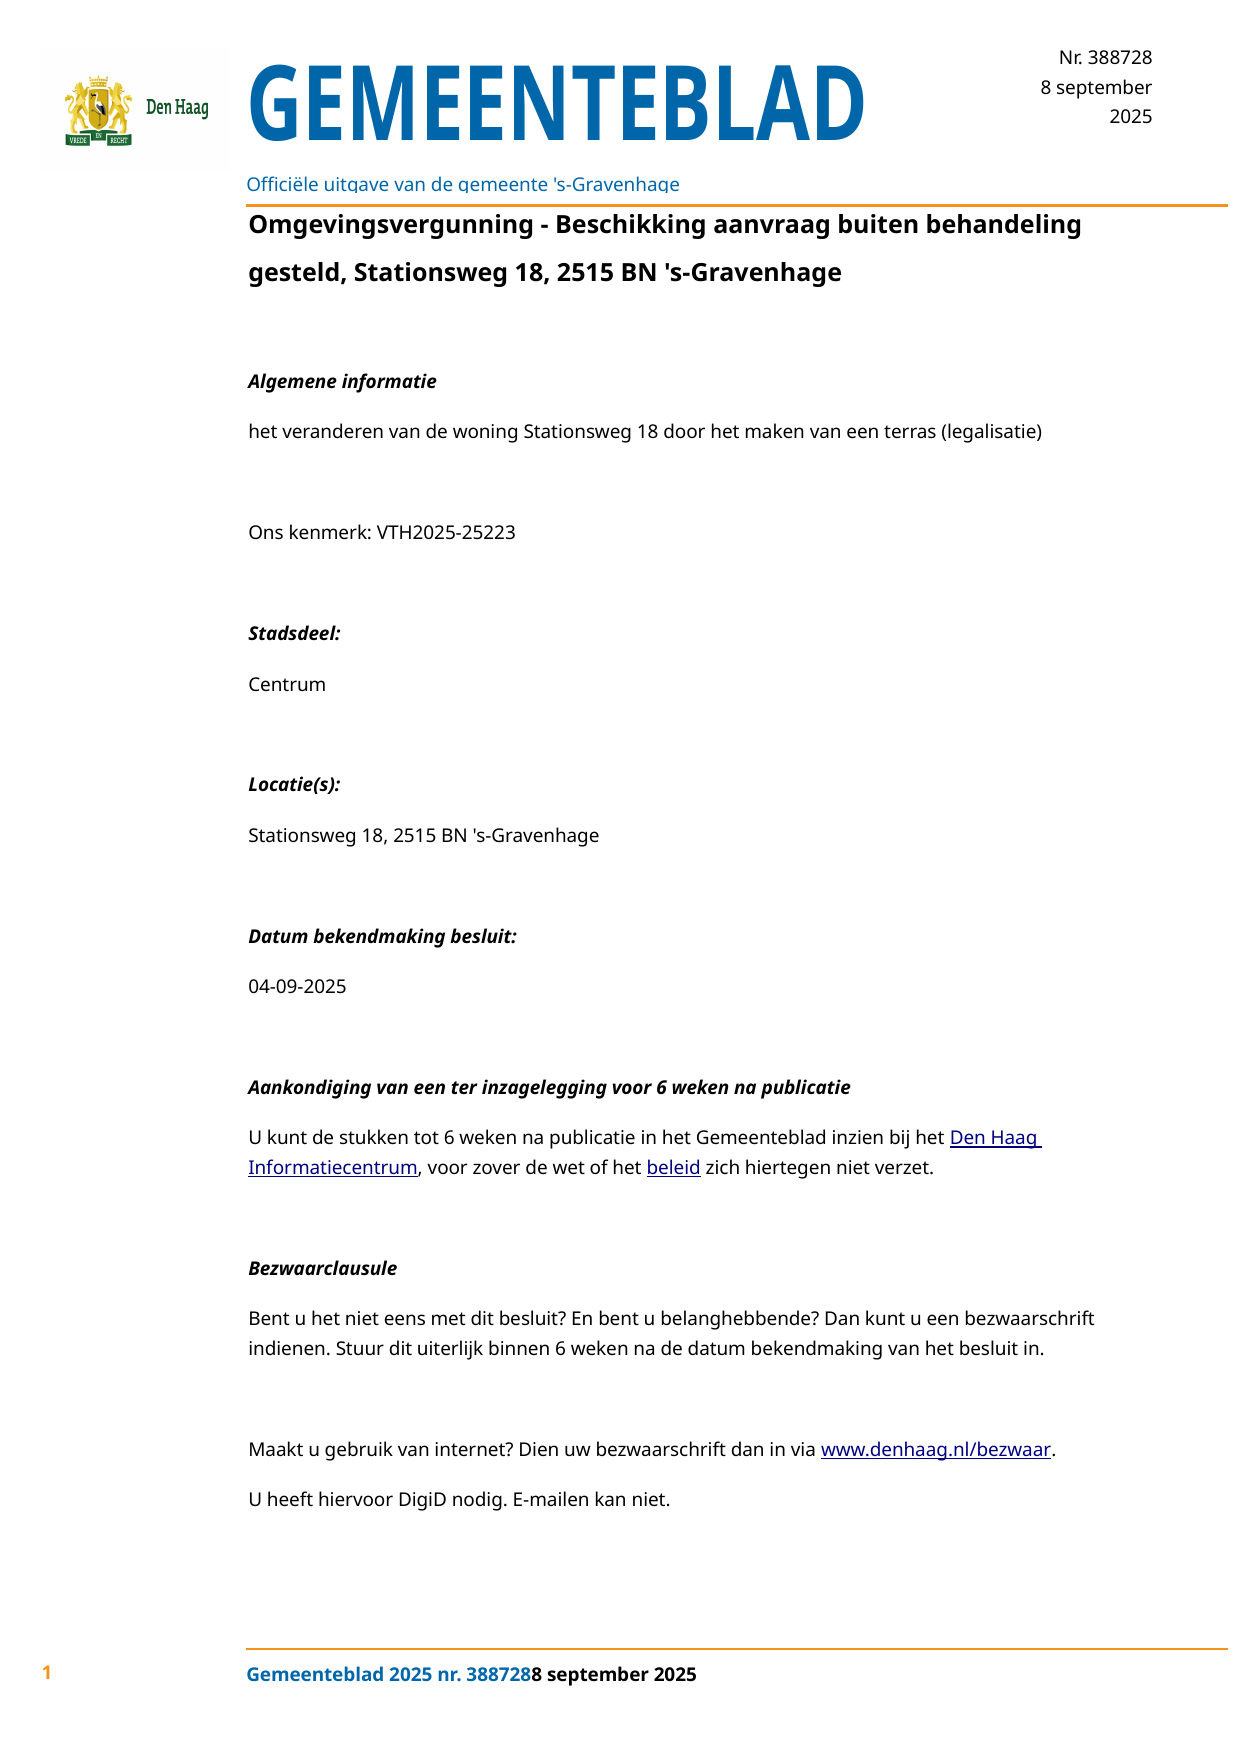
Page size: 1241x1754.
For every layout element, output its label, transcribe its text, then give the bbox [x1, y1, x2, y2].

text Algemene informatie [248, 368, 1152, 394]
text Locatie(s): [248, 772, 1152, 797]
text U kunt de stukken tot 6 weken na publicatie in het Gemeenteblad inzien bij het Den Haag Informatiecentrum, voor zover de wet of het beleid zich hiertegen niet verzet. [248, 1124, 1152, 1180]
text Stationsweg 18, 2515 BN 's-Gravenhage [248, 822, 1152, 848]
text Aankondiging van een ter inzagelegging voor 6 weken na publicatie [248, 1074, 1152, 1100]
text Stadsdeel: [248, 620, 1152, 646]
text het veranderen van de woning Stationsweg 18 door het maken van een terras (legalisatie) [248, 419, 1152, 444]
picture [41, 47, 231, 172]
text Centrum [248, 671, 1152, 697]
text 04-09-2025 [248, 973, 1152, 999]
text Bent u het niet eens met dit besluit? En bent u belanghebbende? Dan kunt u een bezwaarschrift indienen. Stuur dit uiterlijk binnen 6 weken na de datum bekendmaking van het besluit in. [248, 1305, 1152, 1361]
text Bezwaarclausule [248, 1255, 1152, 1281]
text Omgevingsvergunning - Beschikking aanvraag buiten behandeling gesteld, Stationsweg 18, 2515 BN 's-Gravenhage [248, 207, 1152, 288]
text U heeft hiervoor DigiD nodig. E-mailen kan niet. [248, 1486, 1152, 1512]
text Ons kenmerk: VTH2025-25223 [248, 519, 1152, 545]
text Maakt u gebruik van internet? Dien uw bezwaarschrift dan in via www.denhaag.nl/bezwaar. [248, 1436, 1152, 1462]
text Datum bekendmaking besluit: [248, 923, 1152, 949]
